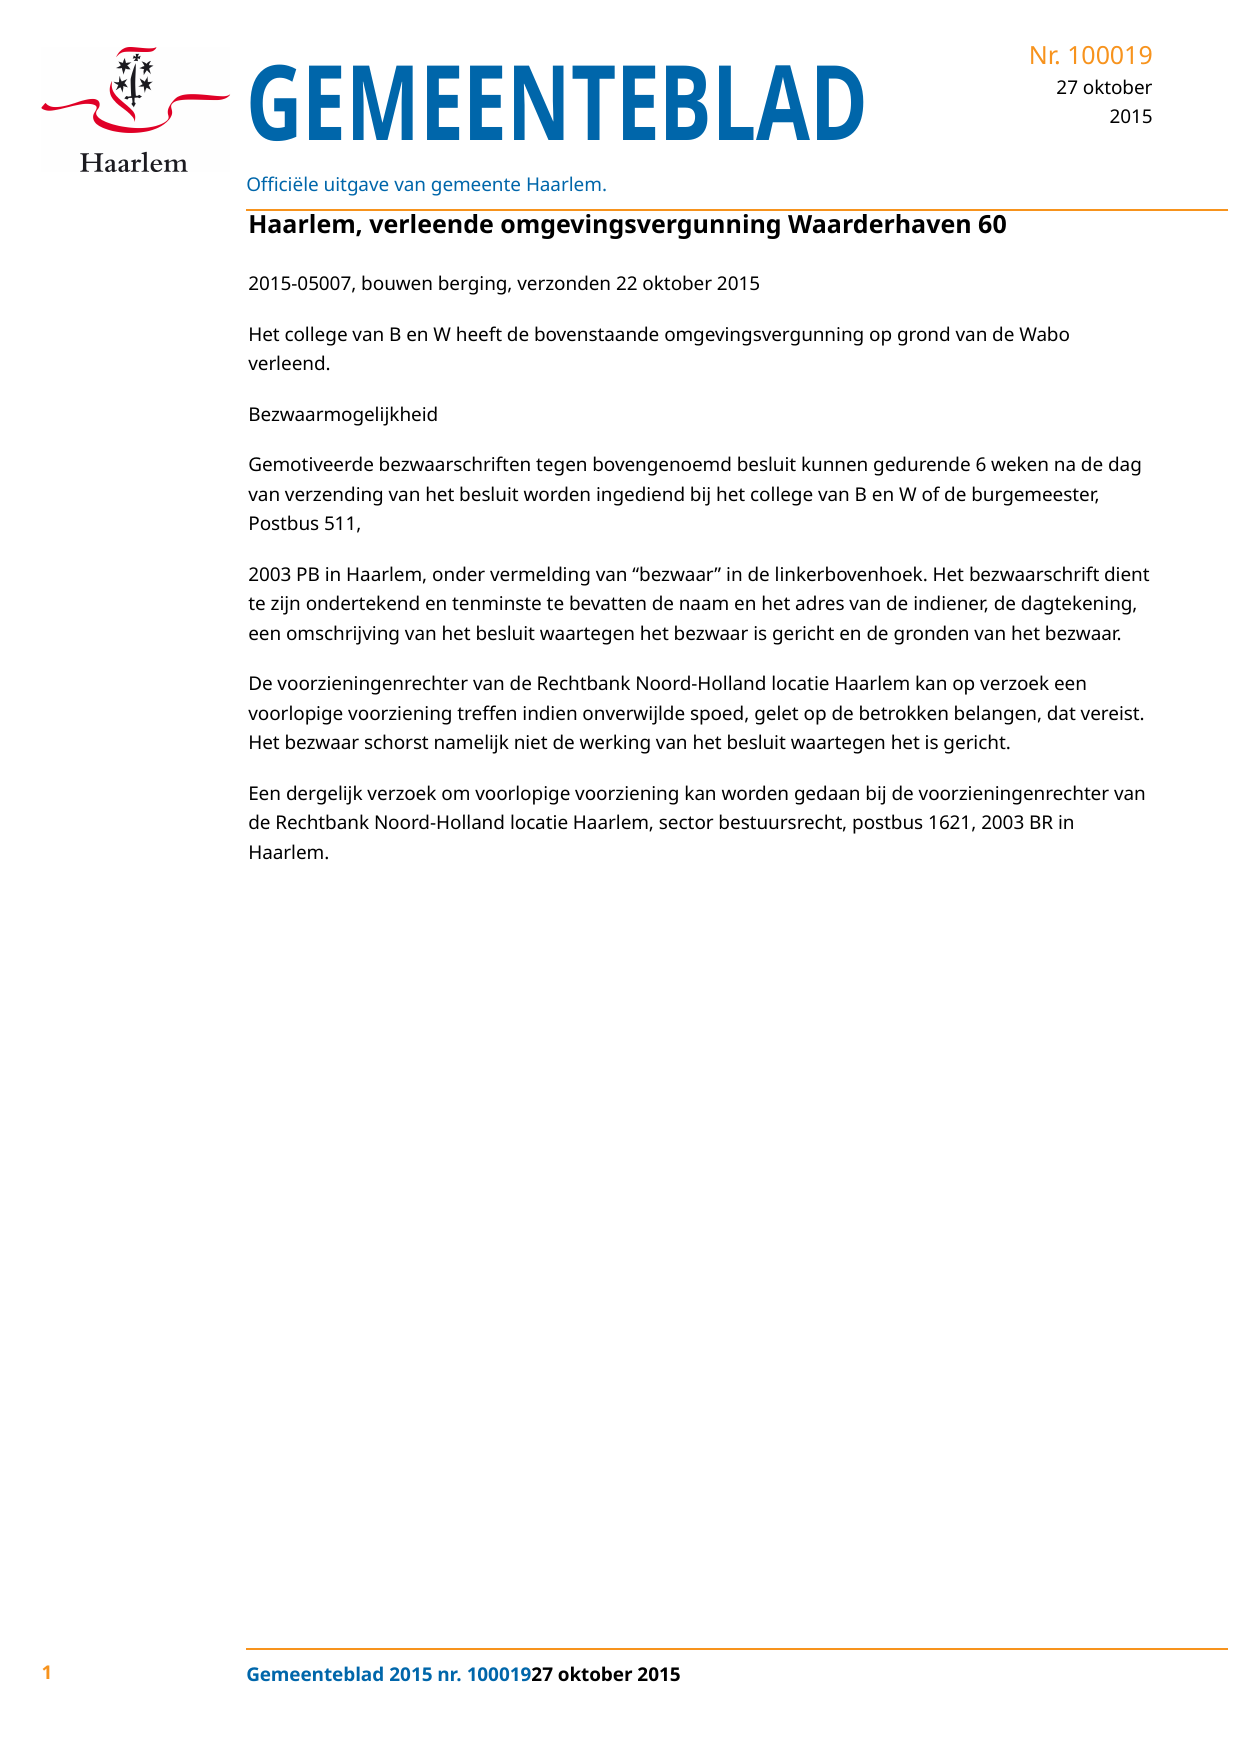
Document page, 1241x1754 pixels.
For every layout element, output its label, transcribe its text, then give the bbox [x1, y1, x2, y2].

text 2015-05007, bouwen berging, verzonden 22 oktober 2015 [248, 270, 1152, 296]
text De voorzieningenrechter van de Rechtbank Noord-Holland locatie Haarlem kan op verzoek een voorlopige voorziening treffen indien onverwijlde spoed, gelet op de betrokken belangen, dat vereist. Het bezwaar schorst namelijk niet de werking van het besluit waartegen het is gericht. [248, 670, 1152, 755]
text Het college van B en W heeft de bovenstaande omgevingsvergunning op grond van de Wabo verleend. [248, 321, 1152, 376]
picture [41, 47, 231, 172]
text Gemotiveerde bezwaarschriften tegen bovengenoemd besluit kunnen gedurende 6 weken na de dag van verzending van het besluit worden ingediend bij het college van B en W of de burgemeester, Postbus 511, [248, 451, 1152, 536]
text Bezwaarmogelijkheid [248, 401, 1152, 426]
text Een dergelijk verzoek om voorlopige voorziening kan worden gedaan bij de voorzieningenrechter van de Rechtbank Noord-Holland locatie Haarlem, sector bestuursrecht, postbus 1621, 2003 BR in Haarlem. [248, 780, 1152, 865]
text Haarlem, verleende omgevingsvergunning Waarderhaven 60 [248, 211, 1152, 241]
text 2003 PB in Haarlem, onder vermelding van “bezwaar” in de linkerbovenhoek. Het bezwaarschrift dient te zijn ondertekend en tenminste te bevatten de naam en het adres van de indiener, de dagtekening, een omschrijving van het besluit waartegen het bezwaar is gericht en de gronden van het bezwaar. [248, 561, 1152, 646]
